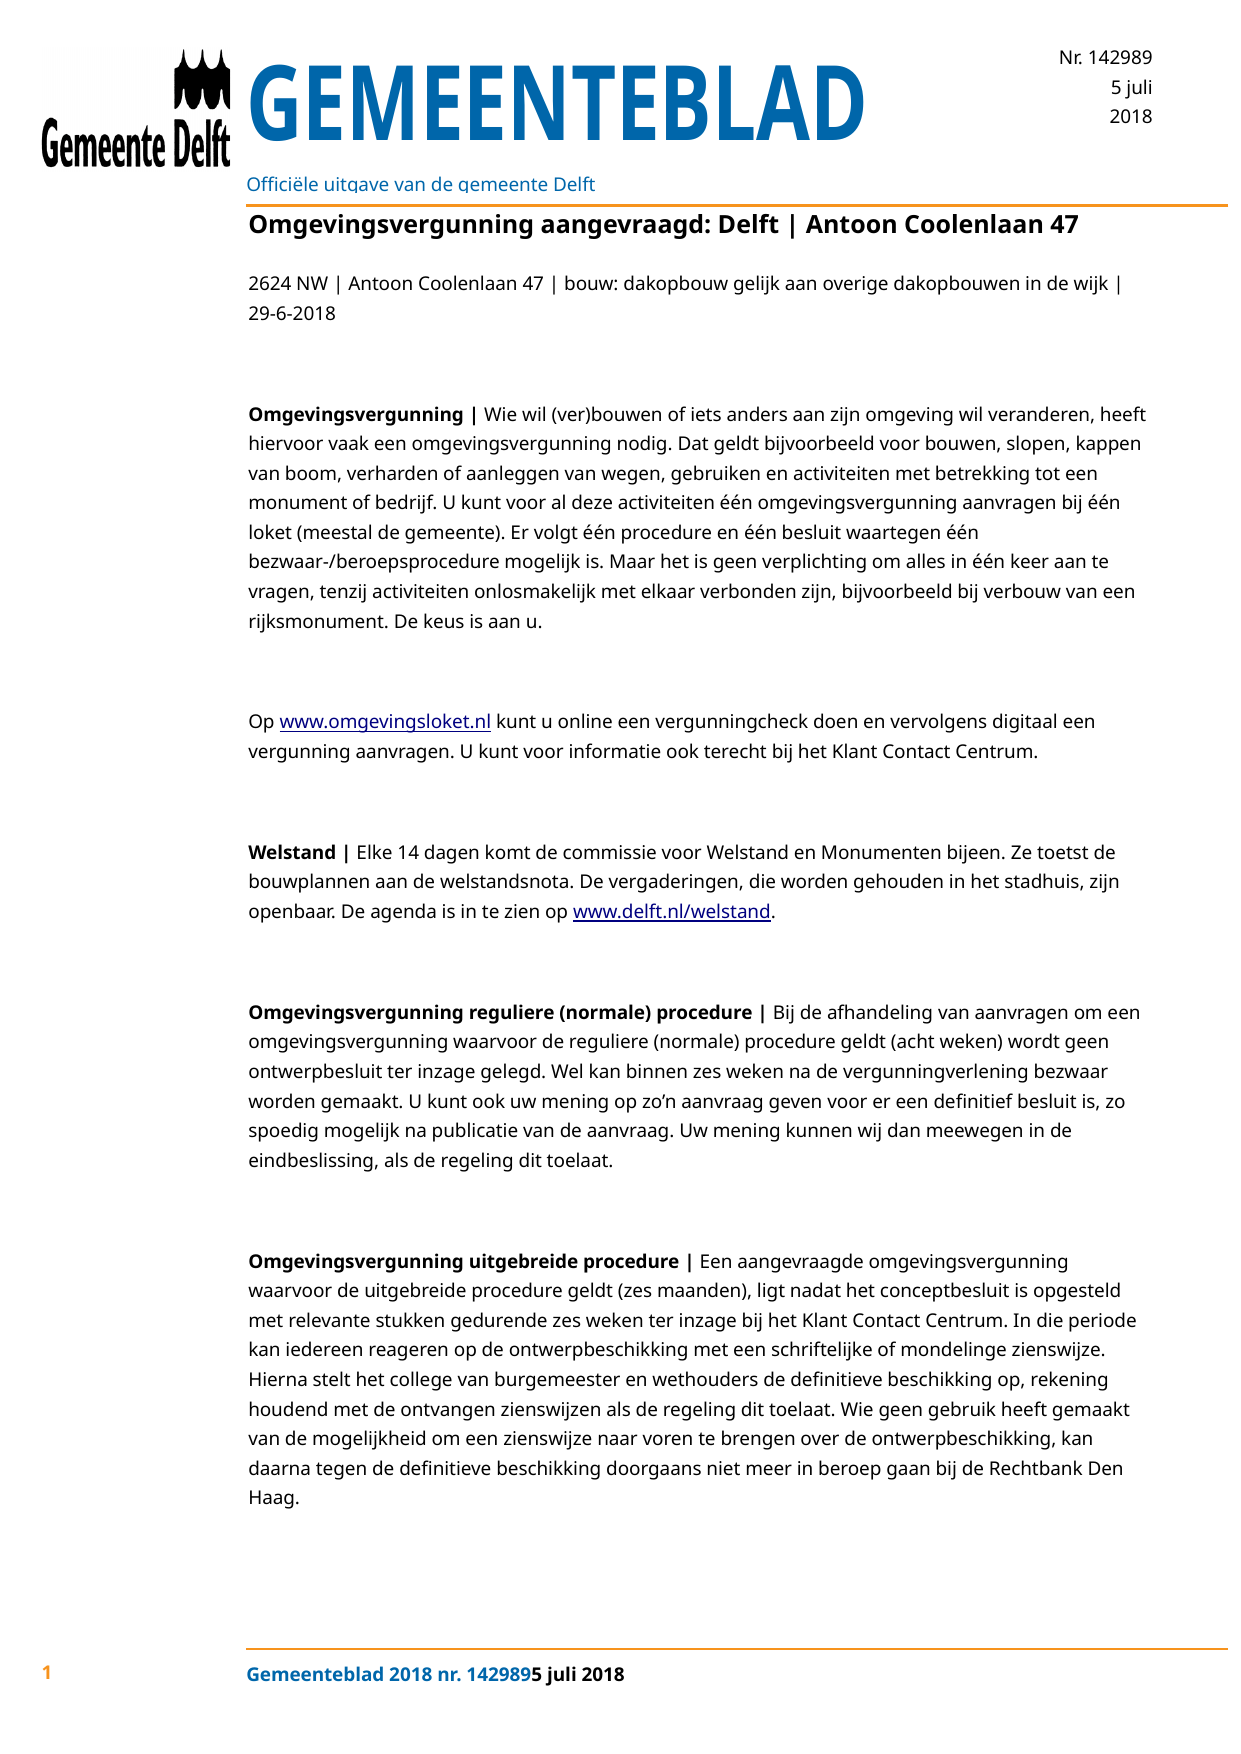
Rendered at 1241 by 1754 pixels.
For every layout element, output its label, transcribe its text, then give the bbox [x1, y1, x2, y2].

text Op www.omgevingsloket.nl kunt u online een vergunningcheck doen en vervolgens digitaal een vergunning aanvragen. U kunt voor informatie ook terecht bij het Klant Contact Centrum. [248, 709, 1152, 764]
text Omgevingsvergunning | Wie wil (ver)bouwen of iets anders aan zijn omgeving wil veranderen, heeft hiervoor vaak een omgevingsvergunning nodig. Dat geldt bijvoorbeeld voor bouwen, slopen, kappen van boom, verharden of aanleggen van wegen, gebruiken en activiteiten met betrekking tot een monument of bedrijf. U kunt voor al deze activiteiten één omgevingsvergunning aanvragen bij één loket (meestal de gemeente). Er volgt één procedure en één besluit waartegen één bezwaar-/beroepsprocedure mogelijk is. Maar het is geen verplichting om alles in één keer aan te vragen, tenzij activiteiten onlosmakelijk met elkaar verbonden zijn, bijvoorbeeld bij verbouw van een rijksmonument. De keus is aan u. [248, 401, 1152, 633]
picture [41, 47, 231, 172]
text Omgevingsvergunning aangevraagd: Delft | Antoon Coolenlaan 47 [248, 207, 1152, 241]
text Omgevingsvergunning uitgebreide procedure | Een aangevraagde omgevingsvergunning waarvoor de uitgebreide procedure geldt (zes maanden), ligt nadat het conceptbesluit is opgesteld met relevante stukken gedurende zes weken ter inzage bij het Klant Contact Centrum. In die periode kan iedereen reageren op de ontwerpbeschikking met een schriftelijke of mondelinge zienswijze. Hierna stelt het college van burgemeester en wethouders de definitieve beschikking op, rekening houdend met de ontvangen zienswijzen als de regeling dit toelaat. Wie geen gebruik heeft gemaakt van de mogelijkheid om een zienswijze naar voren te brengen over de ontwerpbeschikking, kan daarna tegen de definitieve beschikking doorgaans niet meer in beroep gaan bij de Rechtbank Den Haag. [248, 1248, 1152, 1510]
text Welstand | Elke 14 dagen komt de commissie voor Welstand en Monumenten bijeen. Ze toetst de bouwplannen aan de welstandsnota. De vergaderingen, die worden gehouden in het stadhuis, zijn openbaar. De agenda is in te zien op www.delft.nl/welstand. [248, 839, 1152, 924]
text Omgevingsvergunning reguliere (normale) procedure | Bij de afhandeling van aanvragen om een omgevingsvergunning waarvoor de reguliere (normale) procedure geldt (acht weken) wordt geen ontwerpbesluit ter inzage gelegd. Wel kan binnen zes weken na de vergunningverlening bezwaar worden gemaakt. U kunt ook uw mening op zo’n aanvraag geven voor er een definitief besluit is, zo spoedig mogelijk na publicatie van de aanvraag. Uw mening kunnen wij dan meewegen in de eindbeslissing, als de regeling dit toelaat. [248, 999, 1152, 1173]
text 2624 NW | Antoon Coolenlaan 47 | bouw: dakopbouw gelijk aan overige dakopbouwen in de wijk | 29-6-2018 [248, 270, 1152, 326]
